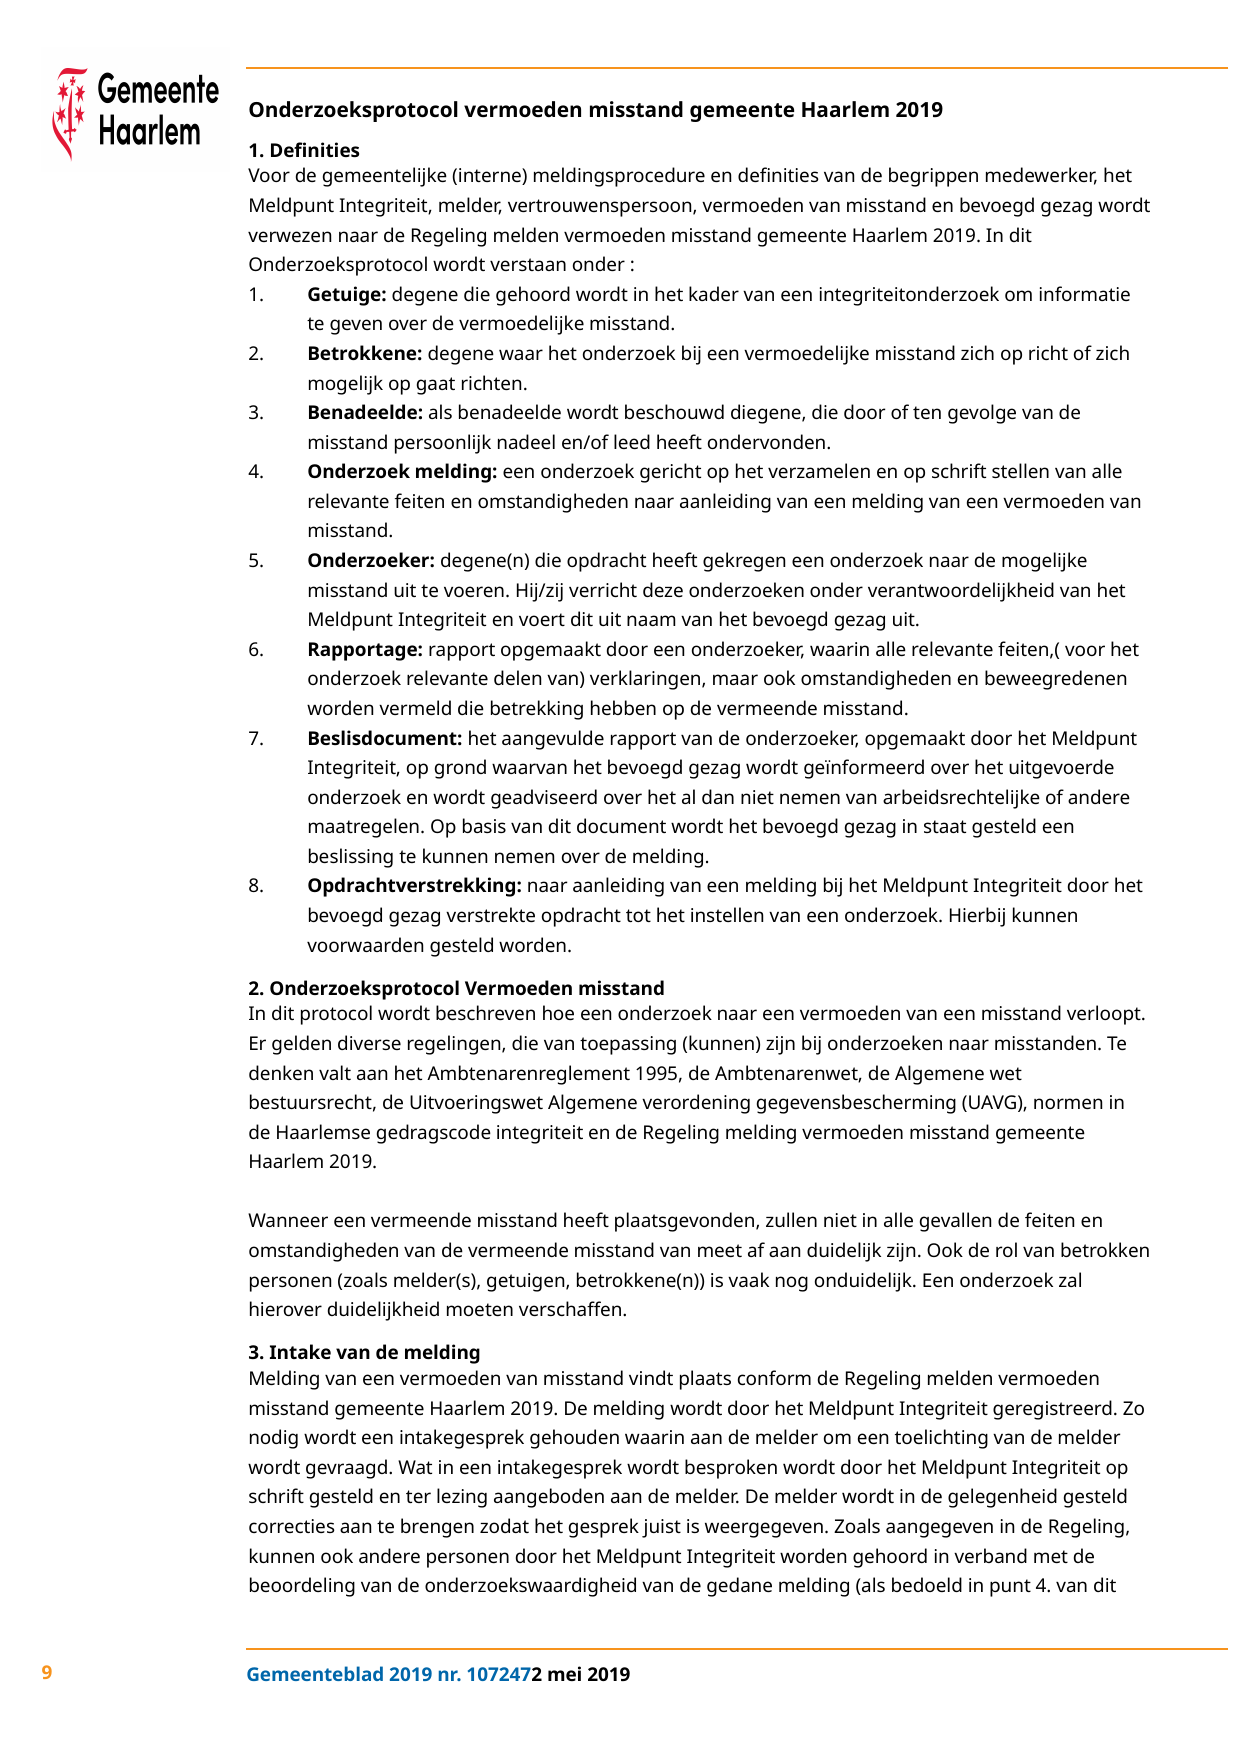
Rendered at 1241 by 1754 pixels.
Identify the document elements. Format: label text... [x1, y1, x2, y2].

text Melding van een vermoeden van misstand vindt plaats conform de Regeling melden vermoeden misstand gemeente Haarlem 2019. De melding wordt door het Meldpunt Integriteit geregistreerd. Zo nodig wordt een intakegesprek gehouden waarin aan de melder om een toelichting van de melder wordt gevraagd. Wat in een intakegesprek wordt besproken wordt door het Meldpunt Integriteit op schrift gesteld en ter lezing aangeboden aan de melder. De melder wordt in de gelegenheid gesteld correcties aan te brengen zodat het gesprek juist is weergegeven. Zoals aangegeven in de Regeling, kunnen ook andere personen door het Meldpunt Integriteit worden gehoord in verband met de beoordeling van de onderzoekswaardigheid van de gedane melding (als bedoeld in punt 4. van dit [248, 1365, 1152, 1598]
text 1. Definities [248, 137, 1152, 163]
picture [41, 47, 231, 172]
text Onderzoeksprotocol vermoeden misstand gemeente Haarlem 2019 [248, 95, 1152, 123]
list Getuige: degene die gehoord wordt in het kader van een integriteitonderzoek om informatie te geven over de vermoedelijke misstand. [248, 281, 1152, 336]
list Beslisdocument: het aangevulde rapport van de onderzoeker, opgemaakt door het Meldpunt Integriteit, op grond waarvan het bevoegd gezag wordt geïnformeerd over het uitgevoerde onderzoek en wordt geadviseerd over het al dan niet nemen van arbeidsrechtelijke of andere maatregelen. Op basis van dit document wordt het bevoegd gezag in staat gesteld een beslissing te kunnen nemen over de melding. [248, 725, 1152, 869]
text 2. Onderzoeksprotocol Vermoeden misstand [248, 975, 1152, 1001]
list Onderzoek melding: een onderzoek gericht op het verzamelen en op schrift stellen van alle relevante feiten en omstandigheden naar aanleiding van een melding van een vermoeden van misstand. [248, 458, 1152, 543]
text Voor de gemeentelijke (interne) meldingsprocedure en definities van de begrippen medewerker, het Meldpunt Integriteit, melder, vertrouwenspersoon, vermoeden van misstand en bevoegd gezag wordt verwezen naar de Regeling melden vermoeden misstand gemeente Haarlem 2019. In dit Onderzoeksprotocol wordt verstaan onder : [248, 163, 1152, 277]
list Onderzoeker: degene(n) die opdracht heeft gekregen een onderzoek naar de mogelijke misstand uit te voeren. Hij/zij verricht deze onderzoeken onder verantwoordelijkheid van het Meldpunt Integriteit en voert dit uit naam van het bevoegd gezag uit. [248, 547, 1152, 632]
list Opdrachtverstrekking: naar aanleiding van een melding bij het Meldpunt Integriteit door het bevoegd gezag verstrekte opdracht tot het instellen van een onderzoek. Hierbij kunnen voorwaarden gesteld worden. [248, 873, 1152, 957]
list Betrokkene: degene waar het onderzoek bij een vermoedelijke misstand zich op richt of zich mogelijk op gaat richten. [248, 340, 1152, 395]
list Rapportage: rapport opgemaakt door een onderzoeker, waarin alle relevante feiten,( voor het onderzoek relevante delen van) verklaringen, maar ook omstandigheden en beweegredenen worden vermeld die betrekking hebben op de vermeende misstand. [248, 636, 1152, 721]
text In dit protocol wordt beschreven hoe een onderzoek naar een vermoeden van een misstand verloopt. Er gelden diverse regelingen, die van toepassing (kunnen) zijn bij onderzoeken naar misstanden. Te denken valt aan het Ambtenarenreglement 1995, de Ambtenarenwet, de Algemene wet bestuursrecht, de Uitvoeringswet Algemene verordening gegevensbescherming (UAVG), normen in de Haarlemse gedragscode integriteit en de Regeling melding vermoeden misstand gemeente Haarlem 2019. [248, 1001, 1152, 1174]
text 3. Intake van de melding [248, 1339, 1152, 1365]
text Wanneer een vermeende misstand heeft plaatsgevonden, zullen niet in alle gevallen de feiten en omstandigheden van de vermeende misstand van meet af aan duidelijk zijn. Ook de rol van betrokken personen (zoals melder(s), getuigen, betrokkene(n)) is vaak nog onduidelijk. Een onderzoek zal hierover duidelijkheid moeten verschaffen. [248, 1208, 1152, 1322]
list Benadeelde: als benadeelde wordt beschouwd diegene, die door of ten gevolge van de misstand persoonlijk nadeel en/of leed heeft ondervonden. [248, 399, 1152, 454]
